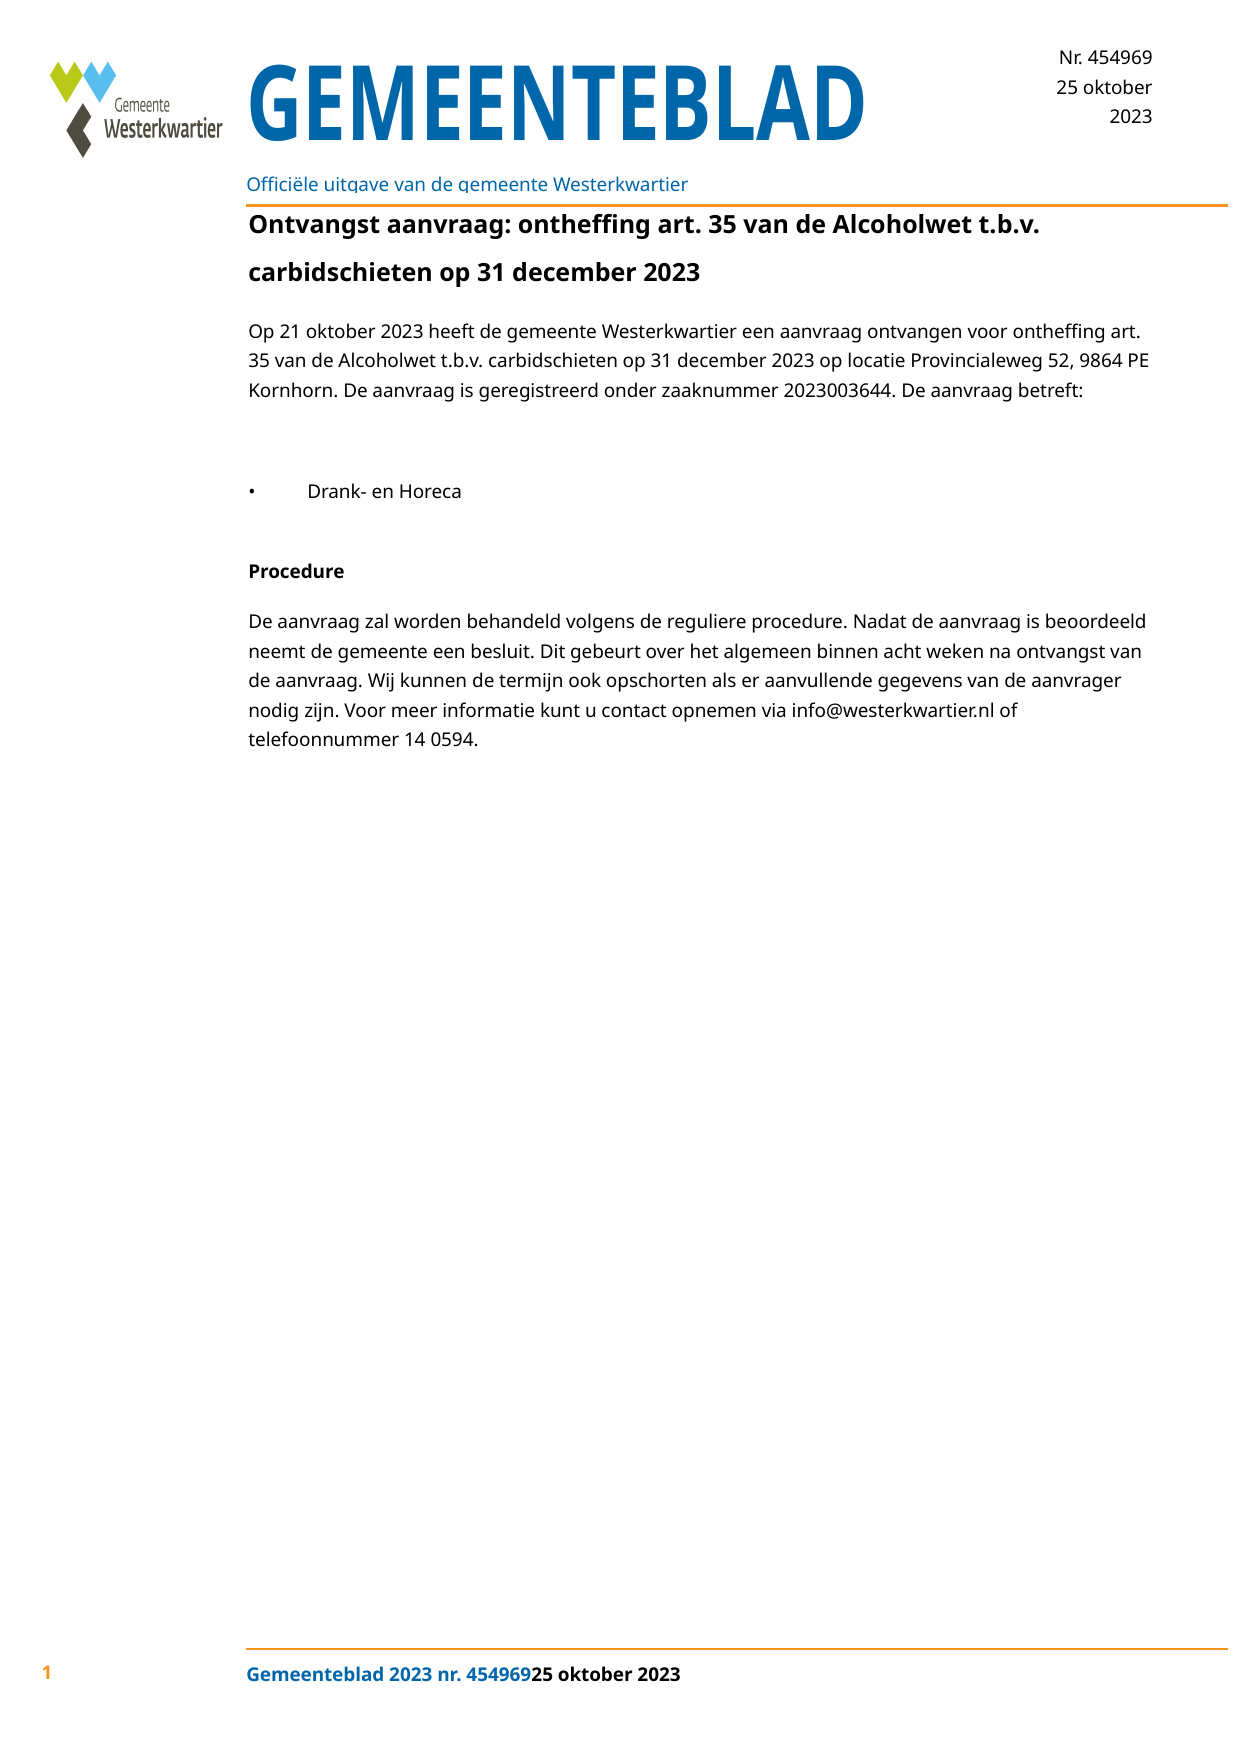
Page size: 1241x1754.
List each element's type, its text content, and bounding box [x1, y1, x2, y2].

text Ontvangst aanvraag: ontheffing art. 35 van de Alcoholwet t.b.v. carbidschieten op 31 december 2023 [248, 207, 1152, 288]
text De aanvraag zal worden behandeld volgens de reguliere procedure. Nadat de aanvraag is beoordeeld neemt de gemeente een besluit. Dit gebeurt over het algemeen binnen acht weken na ontvangst van de aanvraag. Wij kunnen de termijn ook opschorten als er aanvullende gegevens van de aanvrager nodig zijn. Voor meer informatie kunt u contact opnemen via info@westerkwartier.nl of telefoonnummer 14 0594. [248, 608, 1152, 752]
text Op 21 oktober 2023 heeft de gemeente Westerkwartier een aanvraag ontvangen voor ontheffing art. 35 van de Alcoholwet t.b.v. carbidschieten op 31 december 2023 op locatie Provincialeweg 52, 9864 PE Kornhorn. De aanvraag is geregistreerd onder zaaknummer 2023003644. De aanvraag betreft: [248, 318, 1152, 403]
list Drank- en Horeca [248, 478, 1152, 504]
text Procedure [248, 558, 1152, 584]
picture [41, 47, 231, 172]
